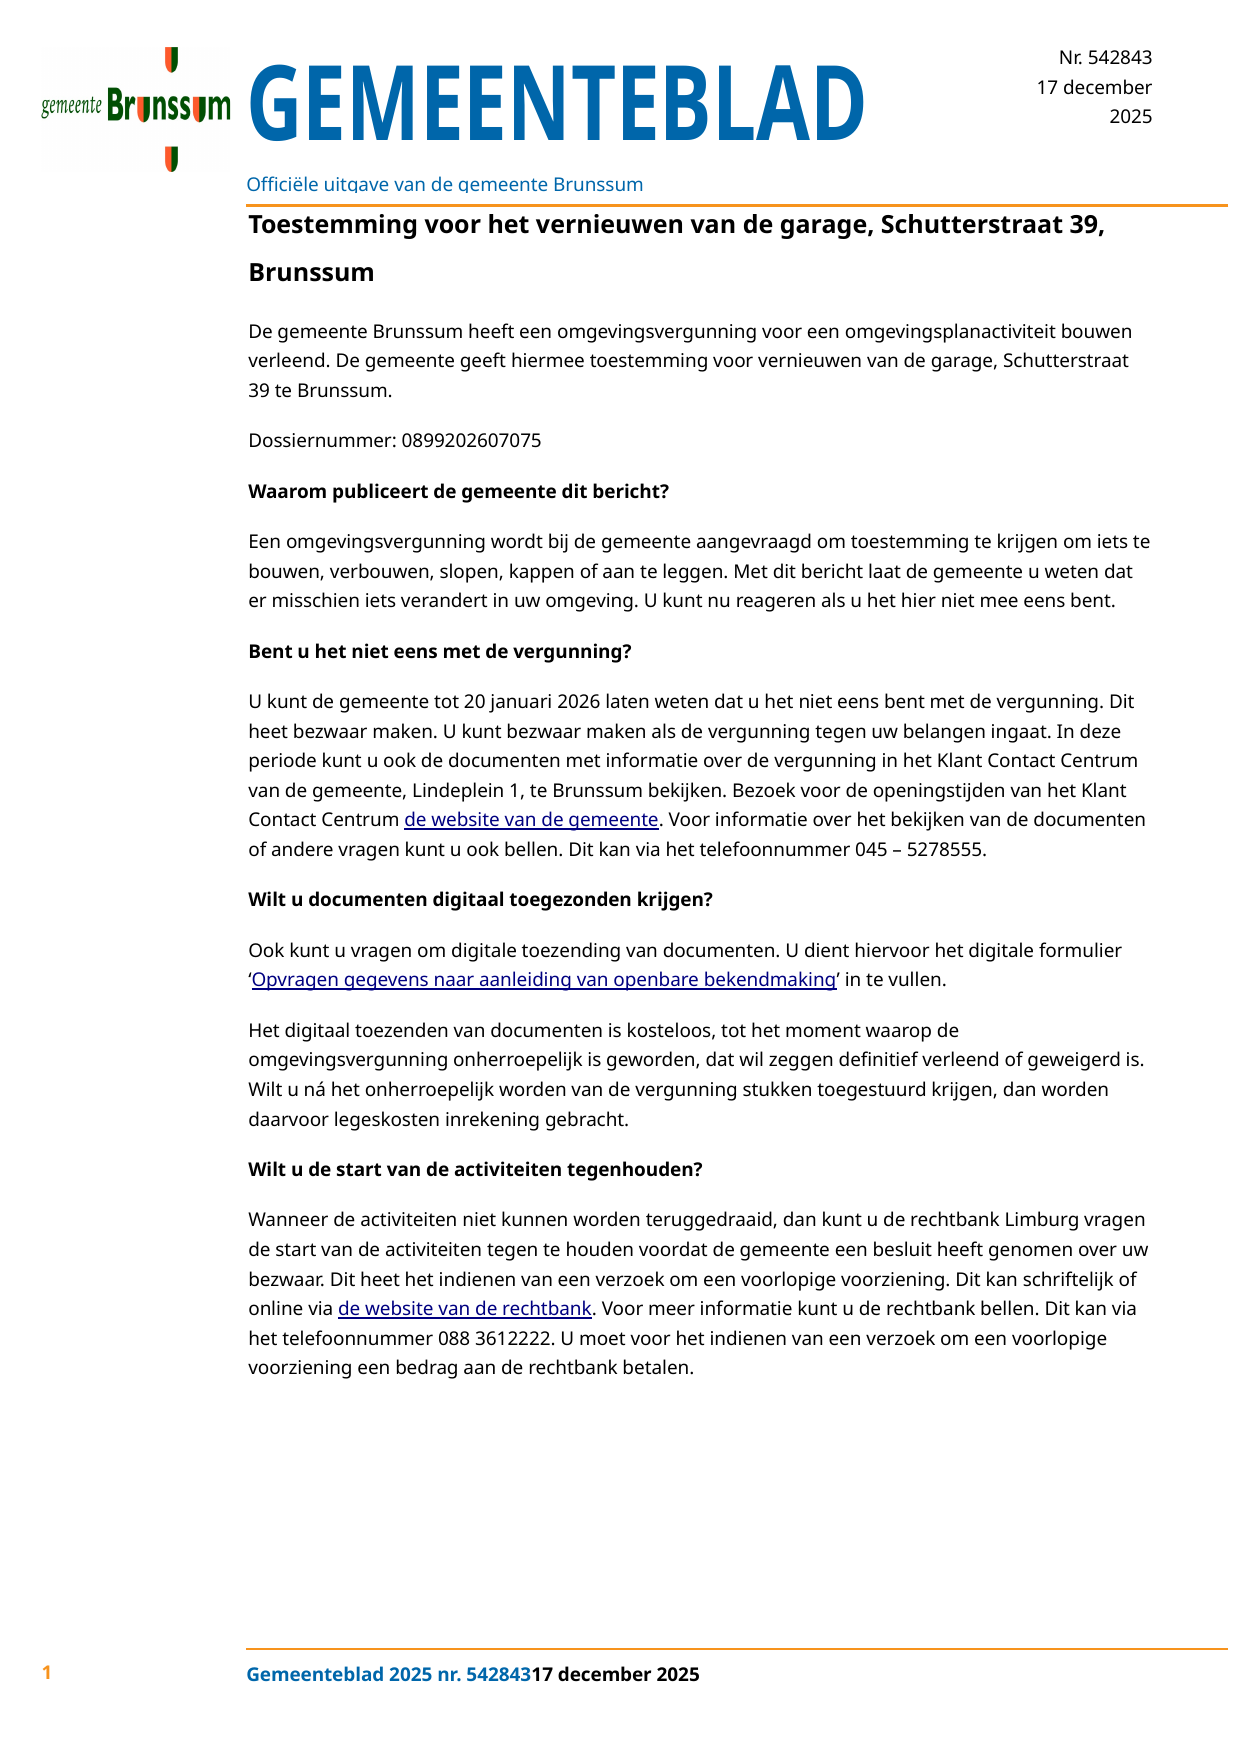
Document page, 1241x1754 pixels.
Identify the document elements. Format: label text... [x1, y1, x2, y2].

text Dossiernummer: 0899202607075 [248, 427, 1152, 453]
text Een omgevingsvergunning wordt bij de gemeente aangevraagd om toestemming te krijgen om iets te bouwen, verbouwen, slopen, kappen of aan te leggen. Met dit bericht laat de gemeente u weten dat er misschien iets verandert in uw omgeving. U kunt nu reageren als u het hier niet mee eens bent. [248, 528, 1152, 613]
text De gemeente Brunssum heeft een omgevingsvergunning voor een omgevingsplanactiviteit bouwen verleend. De gemeente geeft hiermee toestemming voor vernieuwen van de garage, Schutterstraat 39 te Brunssum. [248, 318, 1152, 403]
text Waarom publiceert de gemeente dit bericht? [248, 478, 1152, 504]
text Wanneer de activiteiten niet kunnen worden teruggedraaid, dan kunt u de rechtbank Limburg vragen de start van de activiteiten tegen te houden voordat de gemeente een besluit heeft genomen over uw bezwaar. Dit heet het indienen van een verzoek om een voorlopige voorziening. Dit kan schriftelijk of online via de website van de rechtbank. Voor meer informatie kunt u de rechtbank bellen. Dit kan via het telefoonnummer 088 3612222. U moet voor het indienen van een verzoek om een voorlopige voorziening een bedrag aan de rechtbank betalen. [248, 1207, 1152, 1380]
text Bent u het niet eens met de vergunning? [248, 638, 1152, 664]
text Ook kunt u vragen om digitale toezending van documenten. U dient hiervoor het digitale formulier ‘Opvragen gegevens naar aanleiding van openbare bekendmaking’ in te vullen. [248, 937, 1152, 992]
text Het digitaal toezenden van documenten is kosteloos, tot het moment waarop de omgevingsvergunning onherroepelijk is geworden, dat wil zeggen definitief verleend of geweigerd is. Wilt u ná het onherroepelijk worden van de vergunning stukken toegestuurd krijgen, dan worden daarvoor legeskosten inrekening gebracht. [248, 1017, 1152, 1132]
text Wilt u de start van de activiteiten tegenhouden? [248, 1156, 1152, 1182]
text U kunt de gemeente tot 20 januari 2026 laten weten dat u het niet eens bent met de vergunning. Dit heet bezwaar maken. U kunt bezwaar maken als de vergunning tegen uw belangen ingaat. In deze periode kunt u ook de documenten met informatie over de vergunning in het Klant Contact Centrum van de gemeente, Lindeplein 1, te Brunssum bekijken. Bezoek voor de openingstijden van het Klant Contact Centrum de website van de gemeente. Voor informatie over het bekijken van de documenten of andere vragen kunt u ook bellen. Dit kan via het telefoonnummer 045 – 5278555. [248, 688, 1152, 862]
picture [41, 47, 231, 172]
text Wilt u documenten digitaal toegezonden krijgen? [248, 887, 1152, 912]
text Toestemming voor het vernieuwen van de garage, Schutterstraat 39, Brunssum [248, 207, 1152, 288]
